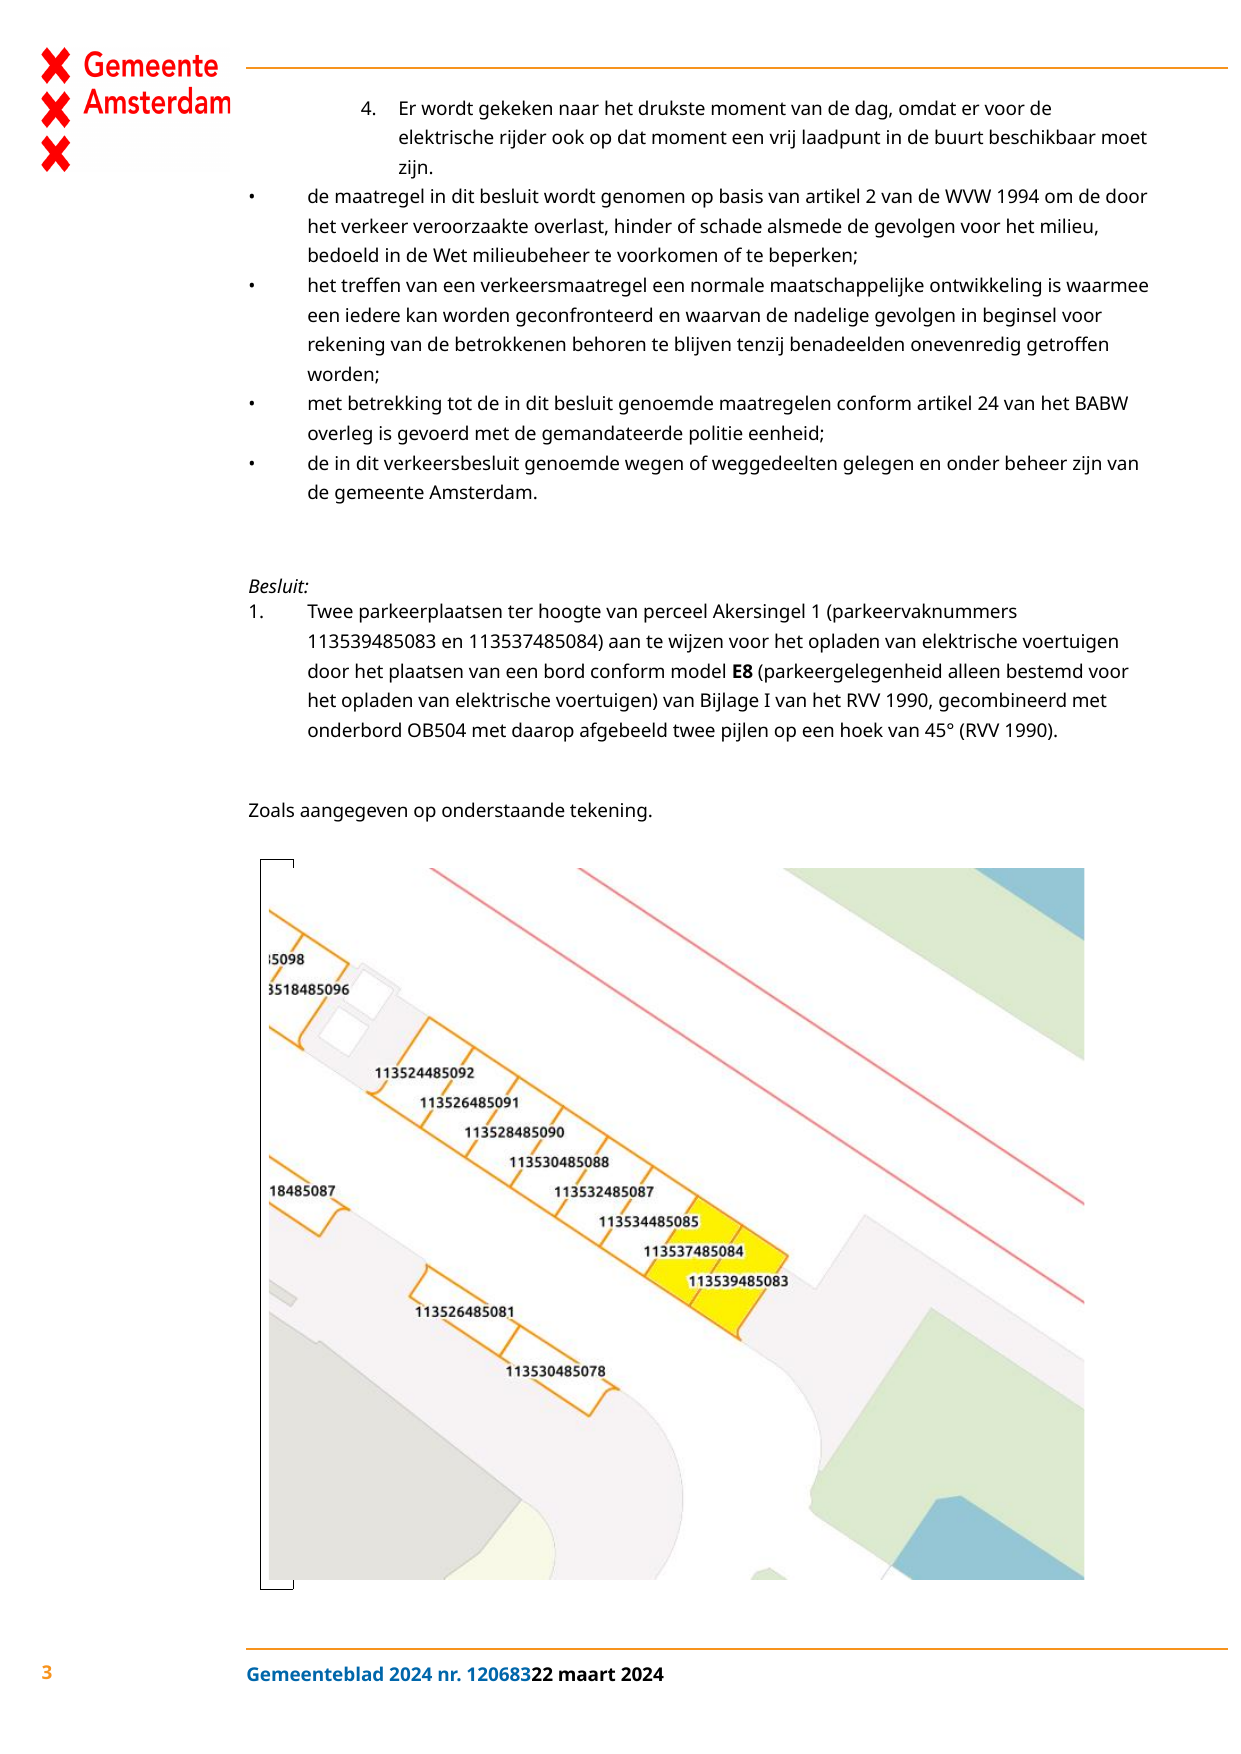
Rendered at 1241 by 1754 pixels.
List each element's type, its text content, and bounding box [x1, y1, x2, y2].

list de in dit verkeersbesluit genoemde wegen of weggedeelten gelegen en onder beheer zijn van de gemeente Amsterdam. [248, 450, 1152, 505]
picture [268, 868, 1085, 1580]
list het treffen van een verkeersmaatregel een normale maatschappelijke ontwikkeling is waarmee een iedere kan worden geconfronteerd en waarvan de nadelige gevolgen in beginsel voor rekening van de betrokkenen behoren te blijven tenzij benadeelden onevenredig getroffen worden; [248, 272, 1152, 387]
list met betrekking tot de in dit besluit genoemde maatregelen conform artikel 24 van het BABW overleg is gevoerd met de gemandateerde politie eenheid; [248, 391, 1152, 446]
text Zoals aangegeven op onderstaande tekening. [248, 797, 1152, 823]
list Twee parkeerplaatsen ter hoogte van perceel Akersingel 1 (parkeervaknummers 113539485083 en 113537485084) aan te wijzen voor het opladen van elektrische voertuigen door het plaatsen van een bord conform model E8 (parkeergelegenheid alleen bestemd voor het opladen van elektrische voertuigen) van Bijlage I van het RVV 1990, gecombineerd met onderbord OB504 met daarop afgebeeld twee pijlen op een hoek van 45° (RVV 1990). [248, 599, 1152, 743]
list de maatregel in dit besluit wordt genomen op basis van artikel 2 van de WVW 1994 om de door het verkeer veroorzaakte overlast, hinder of schade alsmede de gevolgen voor het milieu, bedoeld in de Wet milieubeheer te voorkomen of te beperken; [248, 183, 1152, 268]
list Er wordt gekeken naar het drukste moment van de dag, omdat er voor de elektrische rijder ook op dat moment een vrij laadpunt in de buurt beschikbaar moet zijn. [361, 95, 1152, 180]
picture [41, 47, 231, 172]
text Besluit: [248, 573, 1152, 599]
